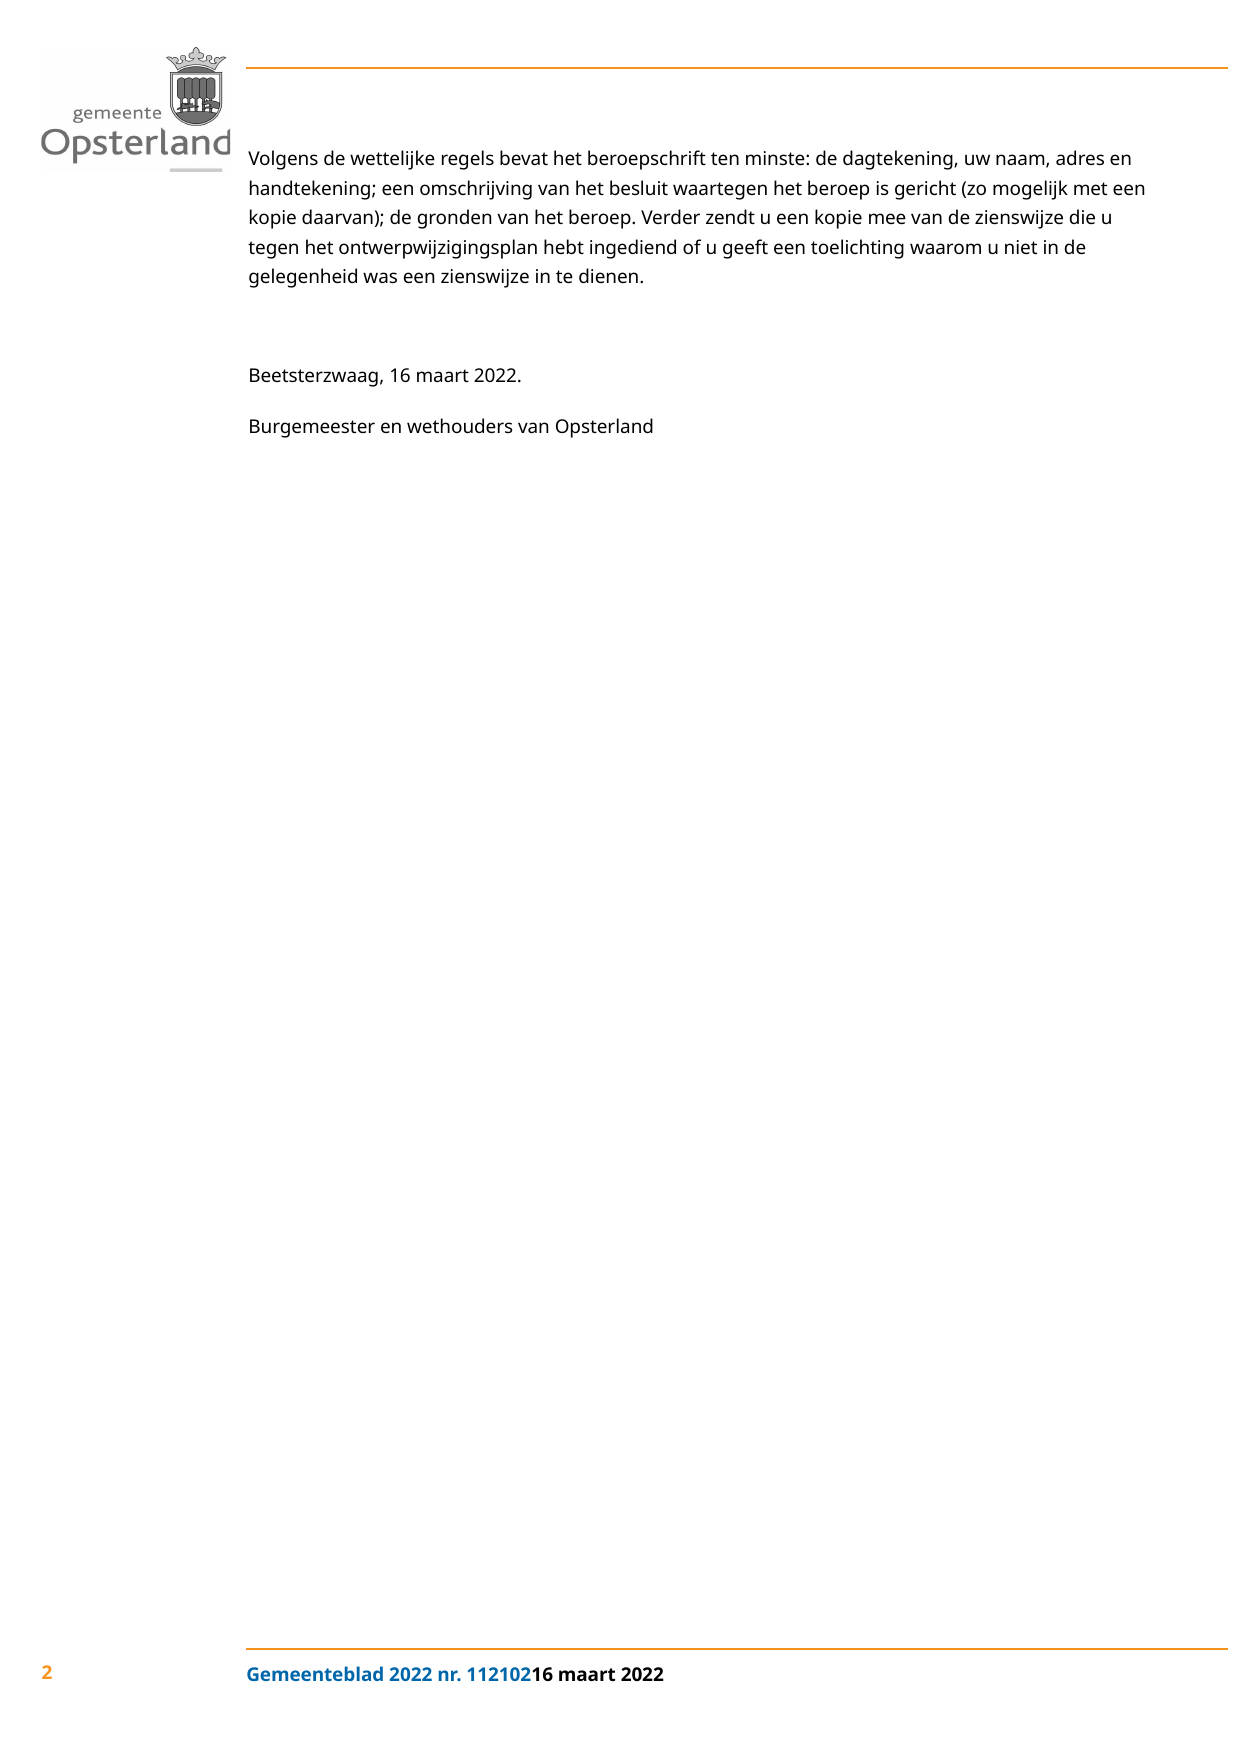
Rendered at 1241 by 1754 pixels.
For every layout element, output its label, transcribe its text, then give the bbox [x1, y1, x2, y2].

text Beetsterzwaag, 16 maart 2022. [248, 362, 1152, 387]
text Burgemeester en wethouders van Opsterland [248, 413, 1152, 439]
picture [41, 47, 231, 172]
text Volgens de wettelijke regels bevat het beroepschrift ten minste: de dagtekening, uw naam, adres en handtekening; een omschrijving van het besluit waartegen het beroep is gericht (zo mogelijk met een kopie daarvan); de gronden van het beroep. Verder zendt u een kopie mee van de zienswijze die u tegen het ontwerpwijzigingsplan hebt ingediend of u geeft een toelichting waarom u niet in de gelegenheid was een zienswijze in te dienen. [248, 145, 1152, 289]
